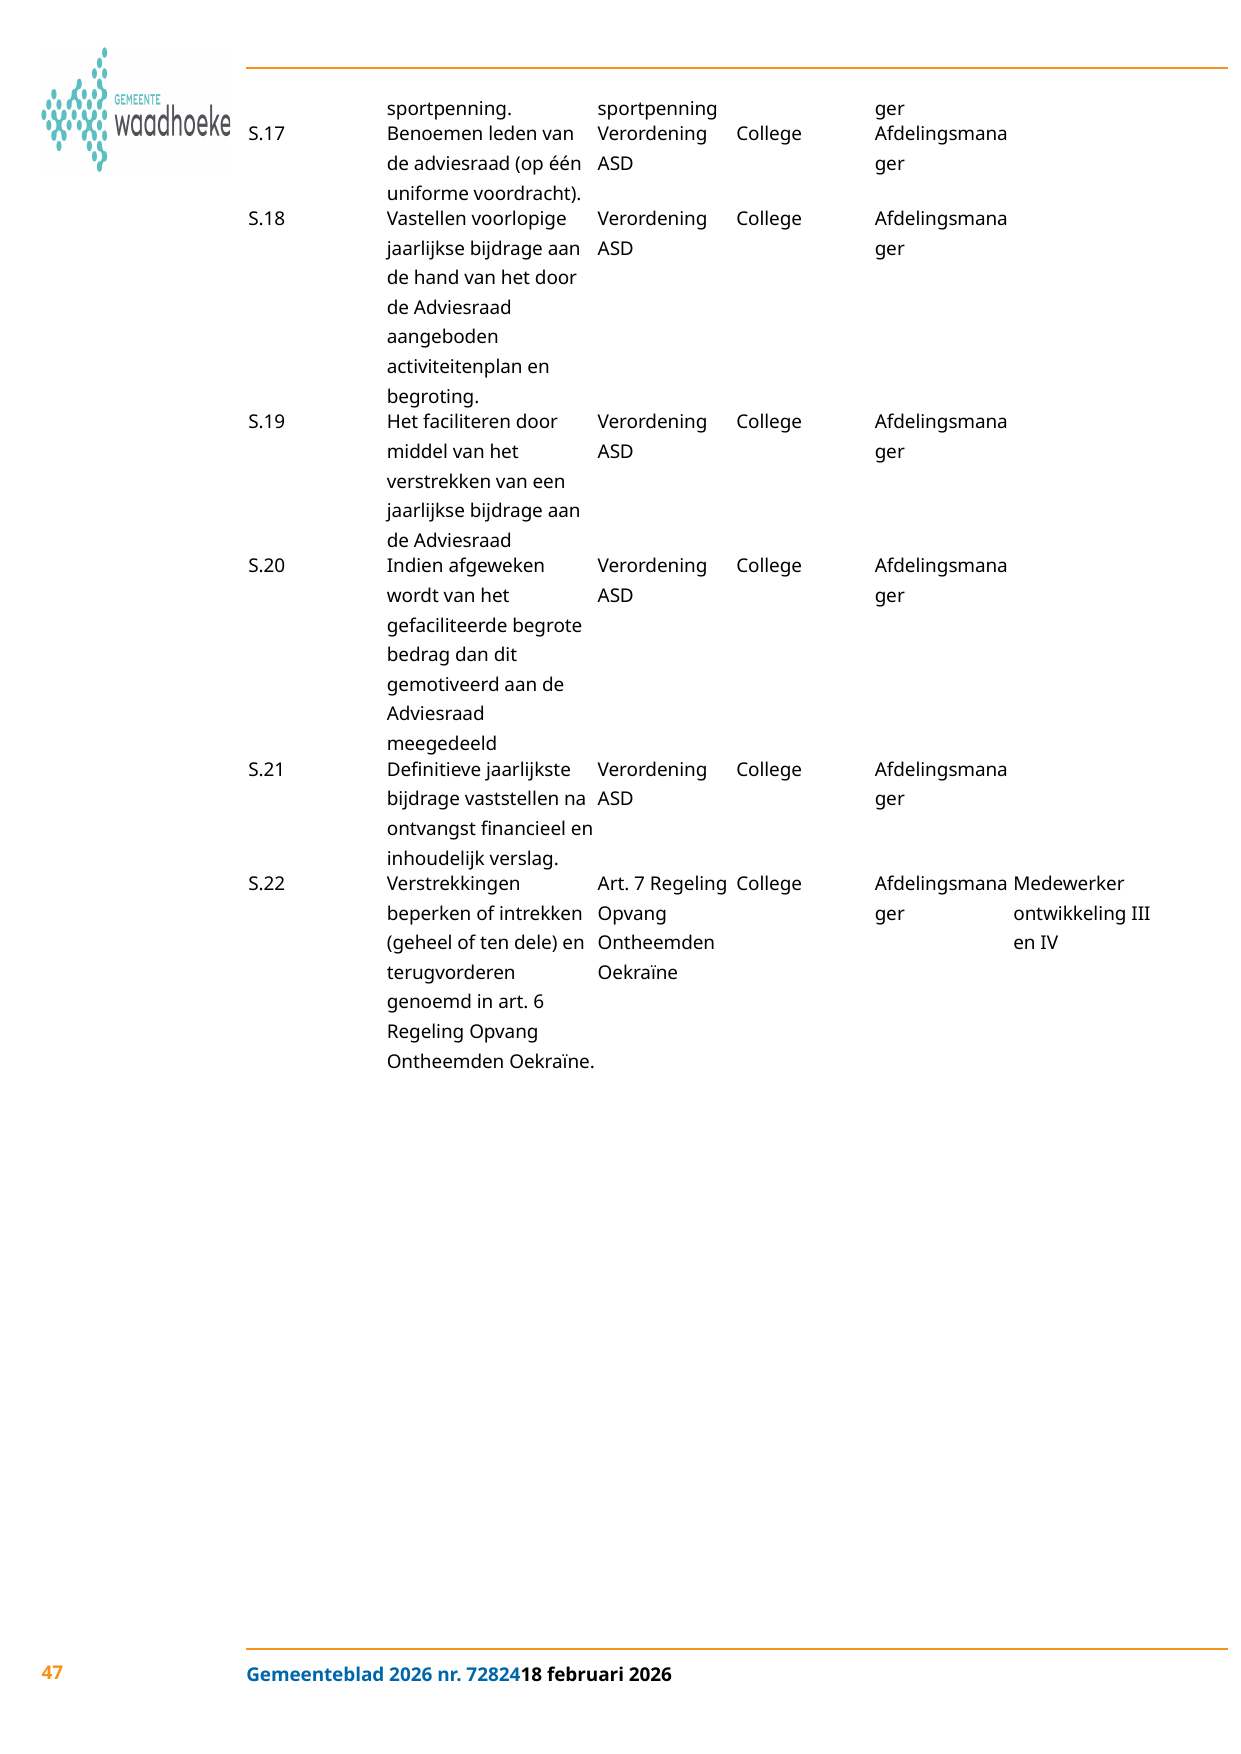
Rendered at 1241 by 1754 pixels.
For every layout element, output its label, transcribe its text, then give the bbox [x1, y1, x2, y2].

table_cell College [736, 205, 874, 409]
table_cell [1013, 553, 1152, 756]
table_cell ger [875, 95, 1013, 121]
table_cell Verordening ASD [598, 756, 736, 870]
table_cell S.19 [248, 409, 387, 553]
table_cell [1013, 756, 1152, 870]
table_cell [1013, 205, 1152, 409]
table_cell [248, 95, 387, 121]
table_cell Verordening ASD [598, 205, 736, 409]
table_cell [1013, 409, 1152, 553]
table_cell Afdelingsmanager [875, 756, 1013, 870]
table_cell S.17 [248, 121, 387, 205]
table_cell Verordening ASD [598, 409, 736, 553]
table_cell S.20 [248, 553, 387, 756]
table_cell College [736, 409, 874, 553]
table_cell Afdelingsmanager [875, 205, 1013, 409]
table_cell College [736, 553, 874, 756]
picture [41, 47, 231, 172]
table_cell Afdelingsmanager [875, 409, 1013, 553]
table_cell sportpenning. [387, 95, 597, 121]
table_cell Benoemen leden van de adviesraad (op één uniforme voordracht). [387, 121, 597, 205]
table_cell Definitieve jaarlijkste bijdrage vaststellen na ontvangst financieel en inhoudelijk verslag. [387, 756, 597, 870]
table_cell Medewerker ontwikkeling III en IV [1013, 870, 1152, 1074]
table_cell Afdelingsmanager [875, 870, 1013, 1074]
table_cell [1013, 95, 1152, 121]
table_cell [1013, 121, 1152, 205]
table_cell S.22 [248, 870, 387, 1074]
table_cell S.21 [248, 756, 387, 870]
table_cell [736, 95, 874, 121]
table_cell Vastellen voorlopige jaarlijkse bijdrage aan de hand van het door de Adviesraad aangeboden activiteitenplan en begroting. [387, 205, 597, 409]
table_cell Afdelingsmanager [875, 121, 1013, 205]
table_cell Het faciliteren door middel van het verstrekken van een jaarlijkse bijdrage aan de Adviesraad [387, 409, 597, 553]
table_cell College [736, 756, 874, 870]
table_cell Afdelingsmanager [875, 553, 1013, 756]
table_cell sportpenning [598, 95, 736, 121]
table_cell Verordening ASD [598, 121, 736, 205]
table_cell Indien afgeweken wordt van het gefaciliteerde begrote bedrag dan dit gemotiveerd aan de Adviesraad meegedeeld [387, 553, 597, 756]
table_cell S.18 [248, 205, 387, 409]
table_cell College [736, 121, 874, 205]
table_cell Art. 7 Regeling Opvang Ontheemden Oekraïne [598, 870, 736, 1074]
table_cell College [736, 870, 874, 1074]
table_cell Verordening ASD [598, 553, 736, 756]
table_cell Verstrekkingen beperken of intrekken (geheel of ten dele) en terugvorderen genoemd in art. 6 Regeling Opvang Ontheemden Oekraïne. [387, 870, 597, 1074]
